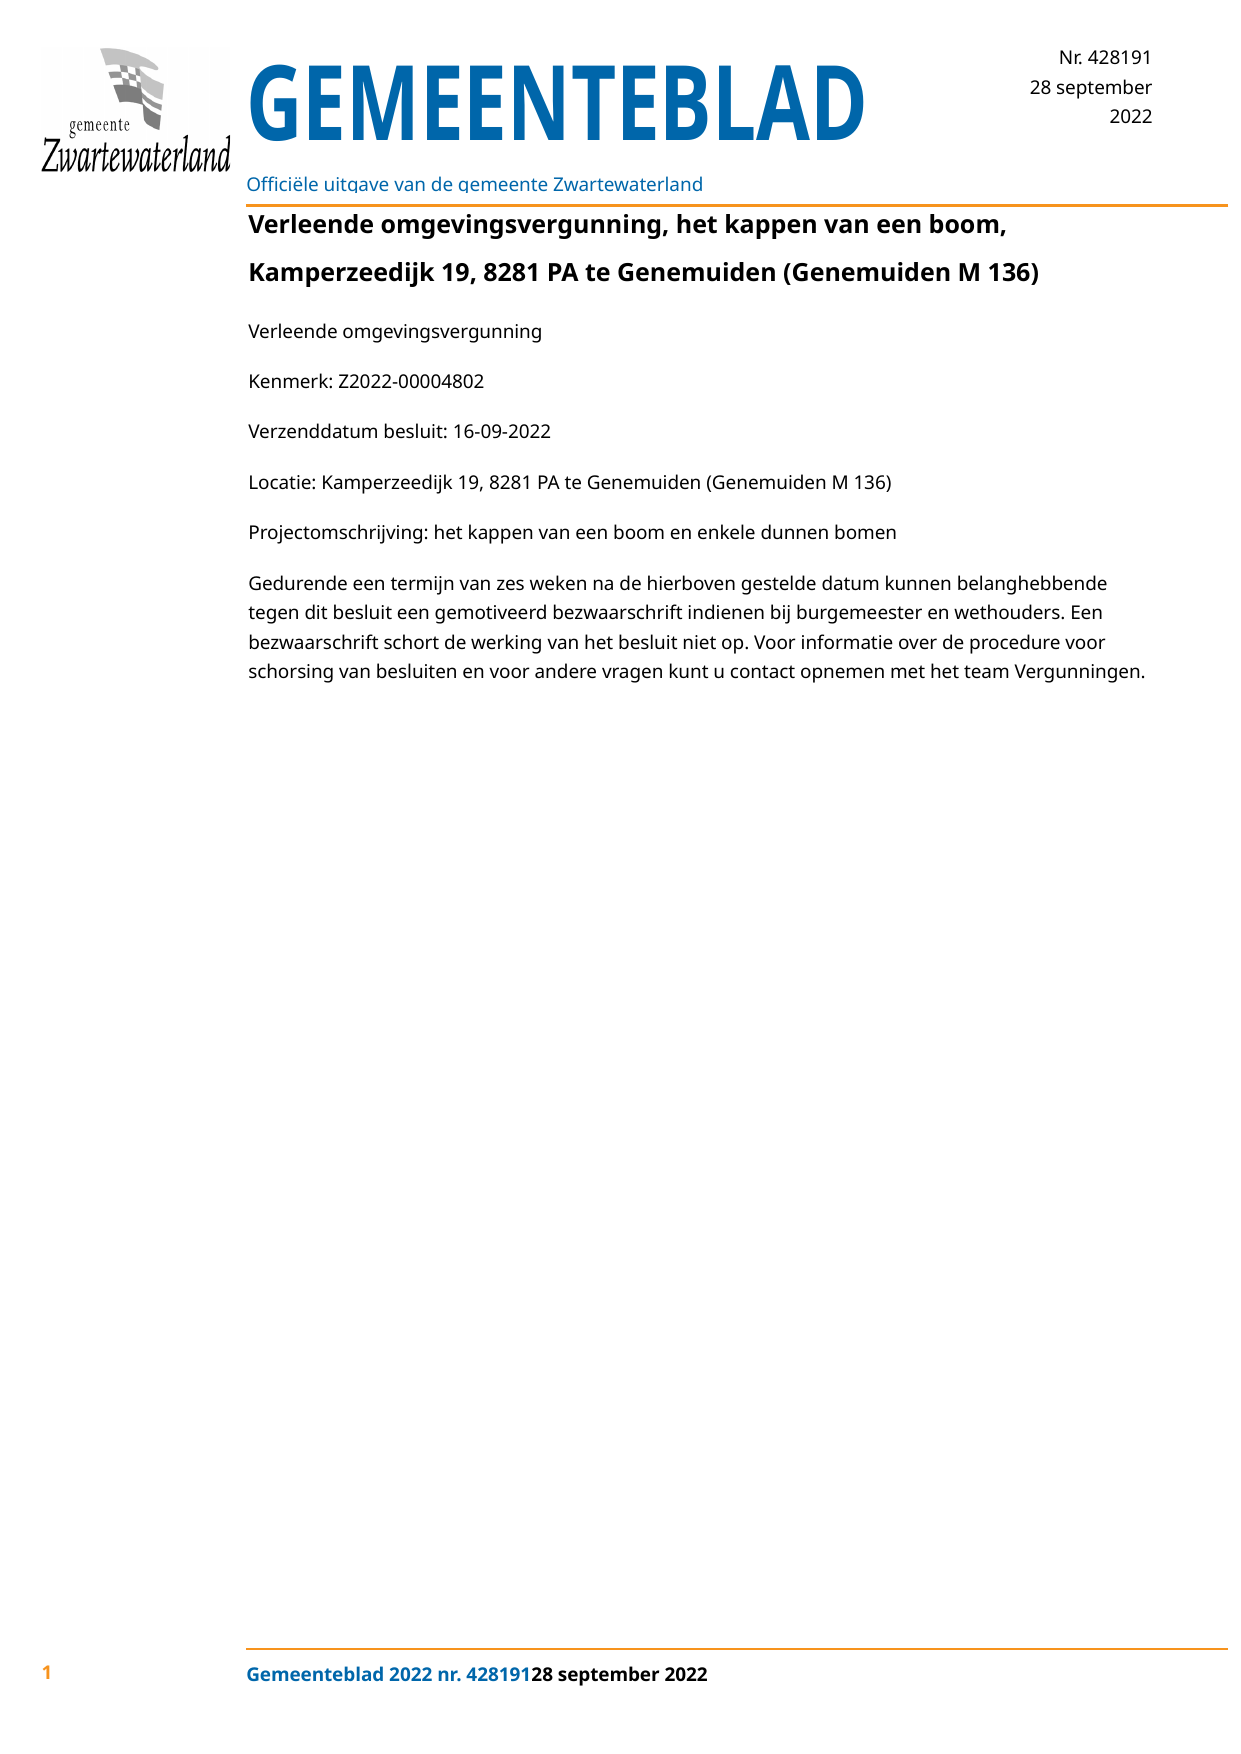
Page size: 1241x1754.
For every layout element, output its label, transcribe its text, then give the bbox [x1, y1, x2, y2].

text Verzenddatum besluit: 16-09-2022 [248, 419, 1152, 444]
text Verleende omgevingsvergunning [248, 318, 1152, 344]
text Locatie: Kamperzeedijk 19, 8281 PA te Genemuiden (Genemuiden M 136) [248, 469, 1152, 495]
picture [41, 47, 231, 172]
text Projectomschrijving: het kappen van een boom en enkele dunnen bomen [248, 519, 1152, 545]
text Kenmerk: Z2022-00004802 [248, 368, 1152, 394]
text Verleende omgevingsvergunning, het kappen van een boom, Kamperzeedijk 19, 8281 PA te Genemuiden (Genemuiden M 136) [248, 207, 1152, 288]
text Gedurende een termijn van zes weken na de hierboven gestelde datum kunnen belanghebbende tegen dit besluit een gemotiveerd bezwaarschrift indienen bij burgemeester en wethouders. Een bezwaarschrift schort de werking van het besluit niet op. Voor informatie over de procedure voor schorsing van besluiten en voor andere vragen kunt u contact opnemen met het team Vergunningen. [248, 570, 1152, 684]
